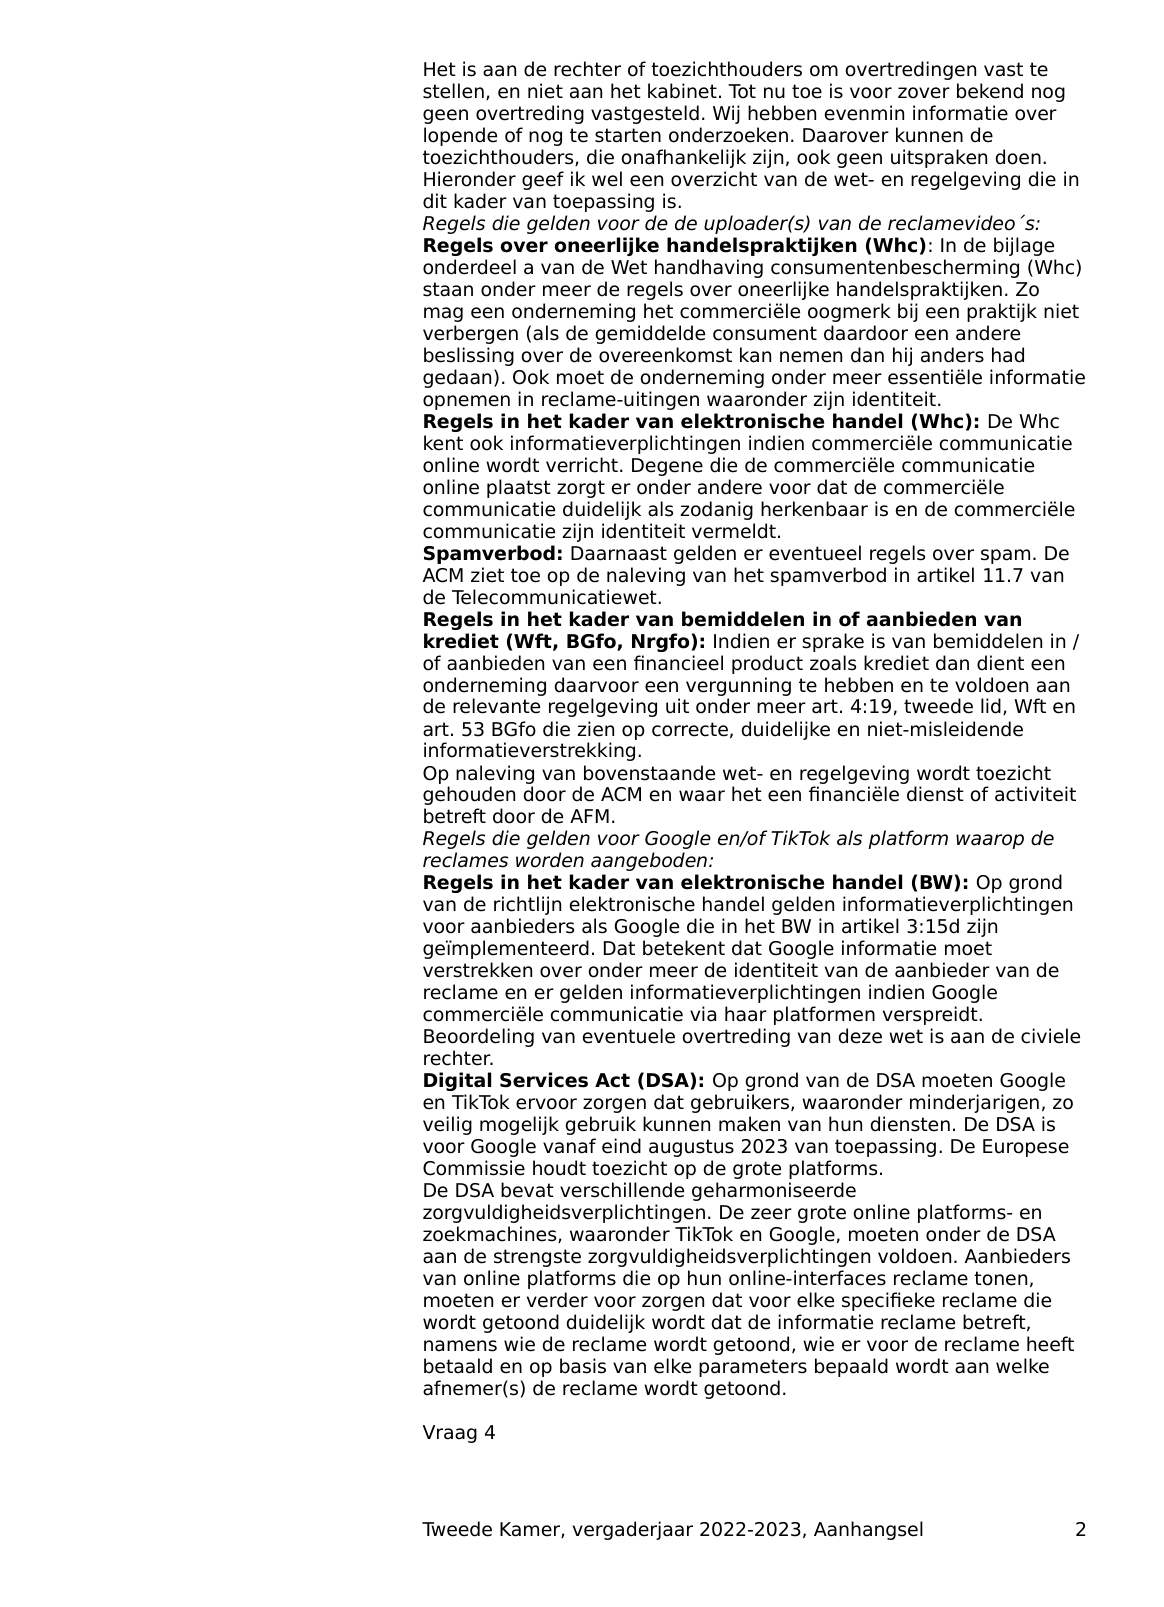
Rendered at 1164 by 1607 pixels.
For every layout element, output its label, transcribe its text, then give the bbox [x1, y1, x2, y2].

text Regels in het kader van bemiddelen in of aanbieden van krediet (Wft, BGfo, Nrgfo): Indien er sprake is van bemiddelen in / of aanbieden van een financieel product zoals krediet dan dient een onderneming daarvoor een vergunning te hebben en te voldoen aan de relevante regelgeving uit onder meer art. 4:19, tweede lid, Wft en art. 53 BGfo die zien op correcte, duidelijke en niet-misleidende informatieverstrekking. [422, 608, 1087, 762]
text Regels over oneerlijke handelspraktijken (Whc): In de bijlage onderdeel a van de Wet handhaving consumentenbescherming (Whc) staan onder meer de regels over oneerlijke handelspraktijken. Zo mag een onderneming het commerciële oogmerk bij een praktijk niet verbergen (als de gemiddelde consument daardoor een andere beslissing over de overeenkomst kan nemen dan hij anders had gedaan). Ook moet de onderneming onder meer essentiële informatie opnemen in reclame-uitingen waaronder zijn identiteit. [422, 235, 1087, 411]
text De DSA bevat verschillende geharmoniseerde zorgvuldigheidsverplichtingen. De zeer grote online platforms- en zoekmachines, waaronder TikTok en Google, moeten onder de DSA aan de strengste zorgvuldigheidsverplichtingen voldoen. Aanbieders van online platforms die op hun online-interfaces reclame tonen, moeten er verder voor zorgen dat voor elke specifieke reclame die wordt getoond duidelijk wordt dat de informatie reclame betreft, namens wie de reclame wordt getoond, wie er voor de reclame heeft betaald en op basis van elke parameters bepaald wordt aan welke afnemer(s) de reclame wordt getoond. [422, 1180, 1087, 1400]
text Regels in het kader van elektronische handel (BW): Op grond van de richtlijn elektronische handel gelden informatieverplichtingen voor aanbieders als Google die in het BW in artikel 3:15d zijn geïmplementeerd. Dat betekent dat Google informatie moet verstrekken over onder meer de identiteit van de aanbieder van de reclame en er gelden informatieverplichtingen indien Google commerciële communicatie via haar platformen verspreidt. Beoordeling van eventuele overtreding van deze wet is aan de civiele rechter. [422, 872, 1087, 1070]
text Spamverbod: Daarnaast gelden er eventueel regels over spam. De ACM ziet toe op de naleving van het spamverbod in artikel 11.7 van de Telecommunicatiewet. [422, 543, 1087, 608]
text Vraag 4 [422, 1422, 1087, 1444]
text Digital Services Act (DSA): Op grond van de DSA moeten Google en TikTok ervoor zorgen dat gebruikers, waaronder minderjarigen, zo veilig mogelijk gebruik kunnen maken van hun diensten. De DSA is voor Google vanaf eind augustus 2023 van toepassing. De Europese Commissie houdt toezicht op de grote platforms. [422, 1070, 1087, 1180]
text Regels die gelden voor Google en/of TikTok als platform waarop de reclames worden aangeboden: [422, 828, 1087, 872]
text Op naleving van bovenstaande wet- en regelgeving wordt toezicht gehouden door de ACM en waar het een financiële dienst of activiteit betreft door de AFM. [422, 762, 1087, 828]
text Het is aan de rechter of toezichthouders om overtredingen vast te stellen, en niet aan het kabinet. Tot nu toe is voor zover bekend nog geen overtreding vastgesteld. Wij hebben evenmin informatie over lopende of nog te starten onderzoeken. Daarover kunnen de toezichthouders, die onafhankelijk zijn, ook geen uitspraken doen. Hieronder geef ik wel een overzicht van de wet- en regelgeving die in dit kader van toepassing is. [422, 59, 1087, 213]
text Regels die gelden voor de de uploader(s) van de reclamevideo´s: [422, 213, 1087, 235]
text Regels in het kader van elektronische handel (Whc): De Whc kent ook informatieverplichtingen indien commerciële communicatie online wordt verricht. Degene die de commerciële communicatie online plaatst zorgt er onder andere voor dat de commerciële communicatie duidelijk als zodanig herkenbaar is en de commerciële communicatie zijn identiteit vermeldt. [422, 411, 1087, 543]
